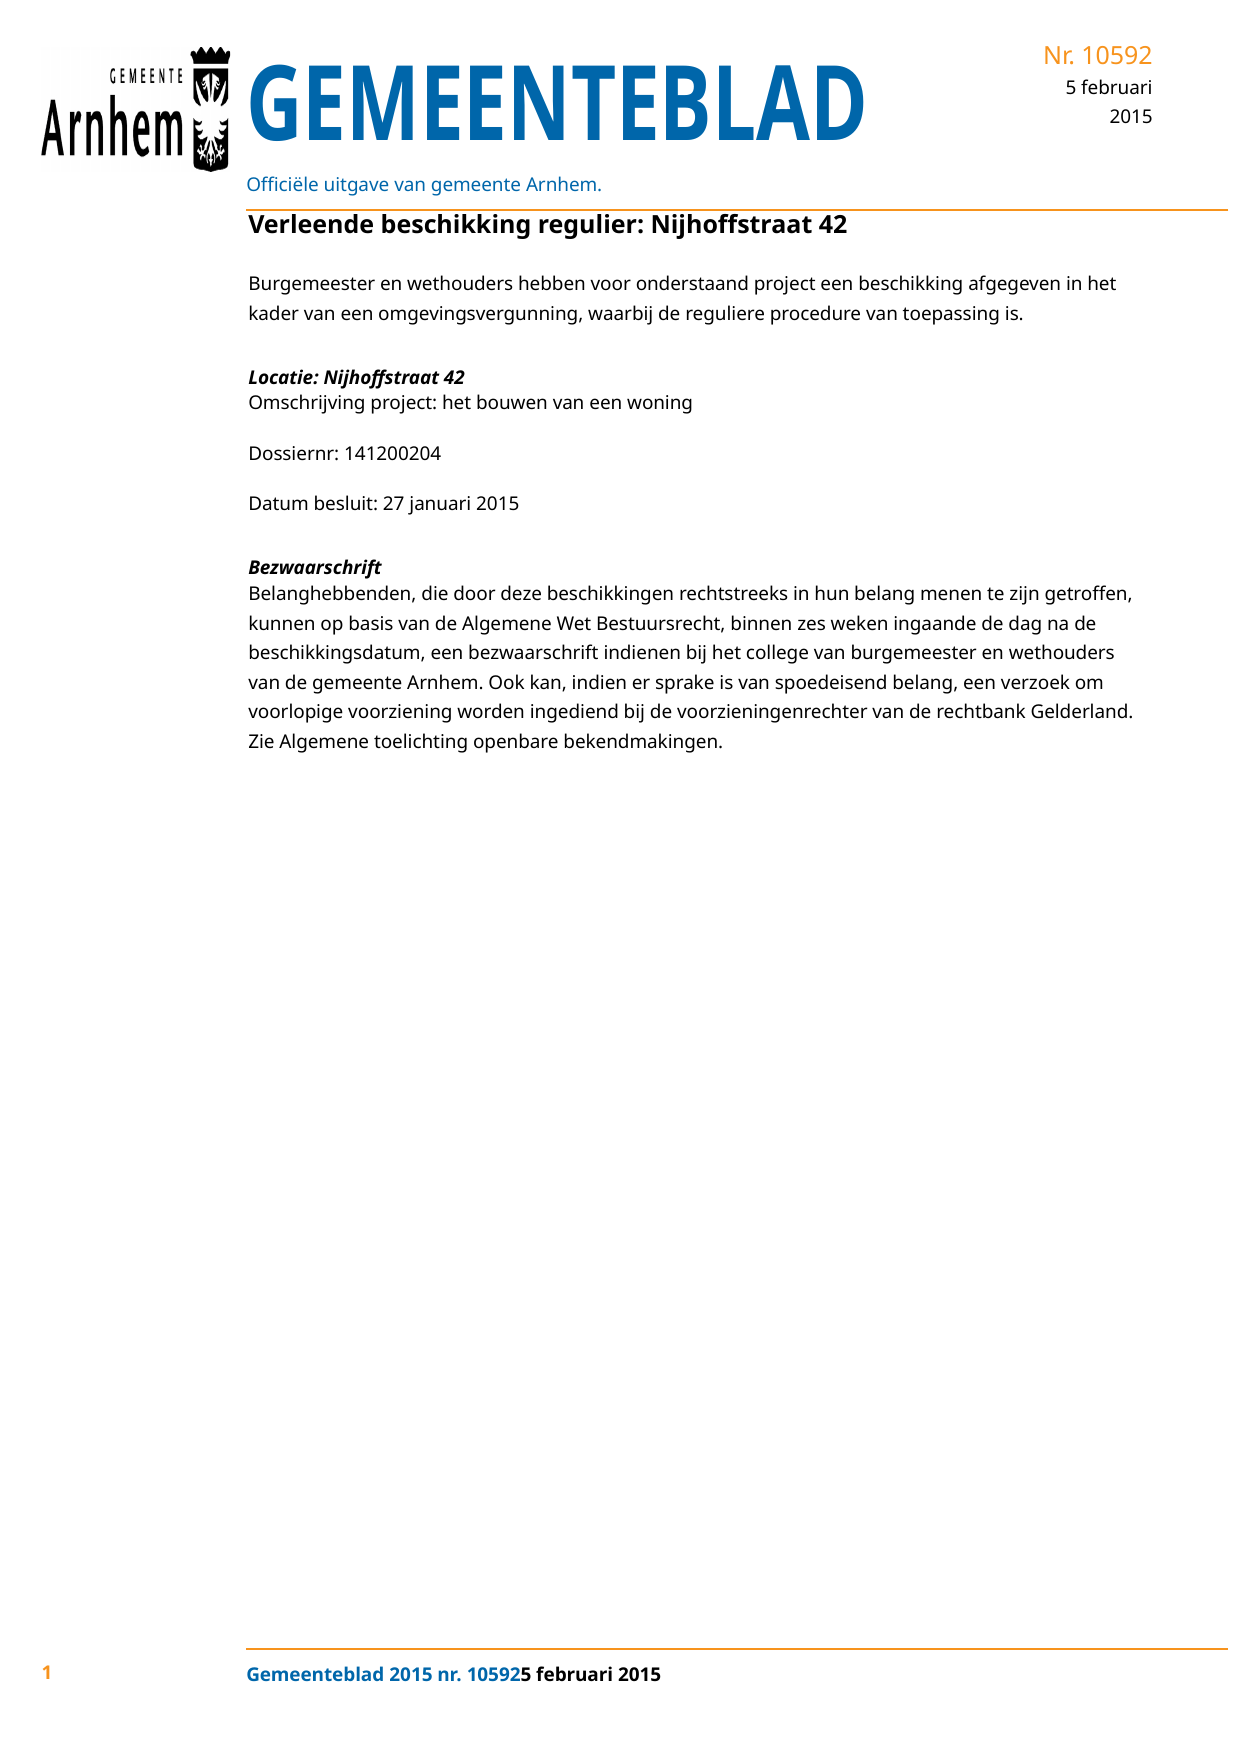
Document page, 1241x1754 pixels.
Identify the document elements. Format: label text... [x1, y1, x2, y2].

text Dossiernr: 141200204 [248, 440, 1152, 466]
text Belanghebbenden, die door deze beschikkingen rechtstreeks in hun belang menen te zijn getroffen, kunnen op basis van de Algemene Wet Bestuursrecht, binnen zes weken ingaande de dag na de beschikkingsdatum, een bezwaarschrift indienen bij het college van burgemeester en wethouders van de gemeente Arnhem. Ook kan, indien er sprake is van spoedeisend belang, een verzoek om voorlopige voorziening worden ingediend bij de voorzieningenrechter van de rechtbank Gelderland. Zie Algemene toelichting openbare bekendmakingen. [248, 580, 1152, 754]
text Locatie: Nijhoffstraat 42 [248, 364, 1152, 389]
text Bezwaarschrift [248, 554, 1152, 580]
text Burgemeester en wethouders hebben voor onderstaand project een beschikking afgegeven in het kader van een omgevingsvergunning, waarbij de reguliere procedure van toepassing is. [248, 270, 1152, 326]
picture [41, 47, 231, 172]
text Datum besluit: 27 januari 2015 [248, 490, 1152, 516]
text Omschrijving project: het bouwen van een woning [248, 389, 1152, 415]
text Verleende beschikking regulier: Nijhoffstraat 42 [248, 211, 1152, 241]
